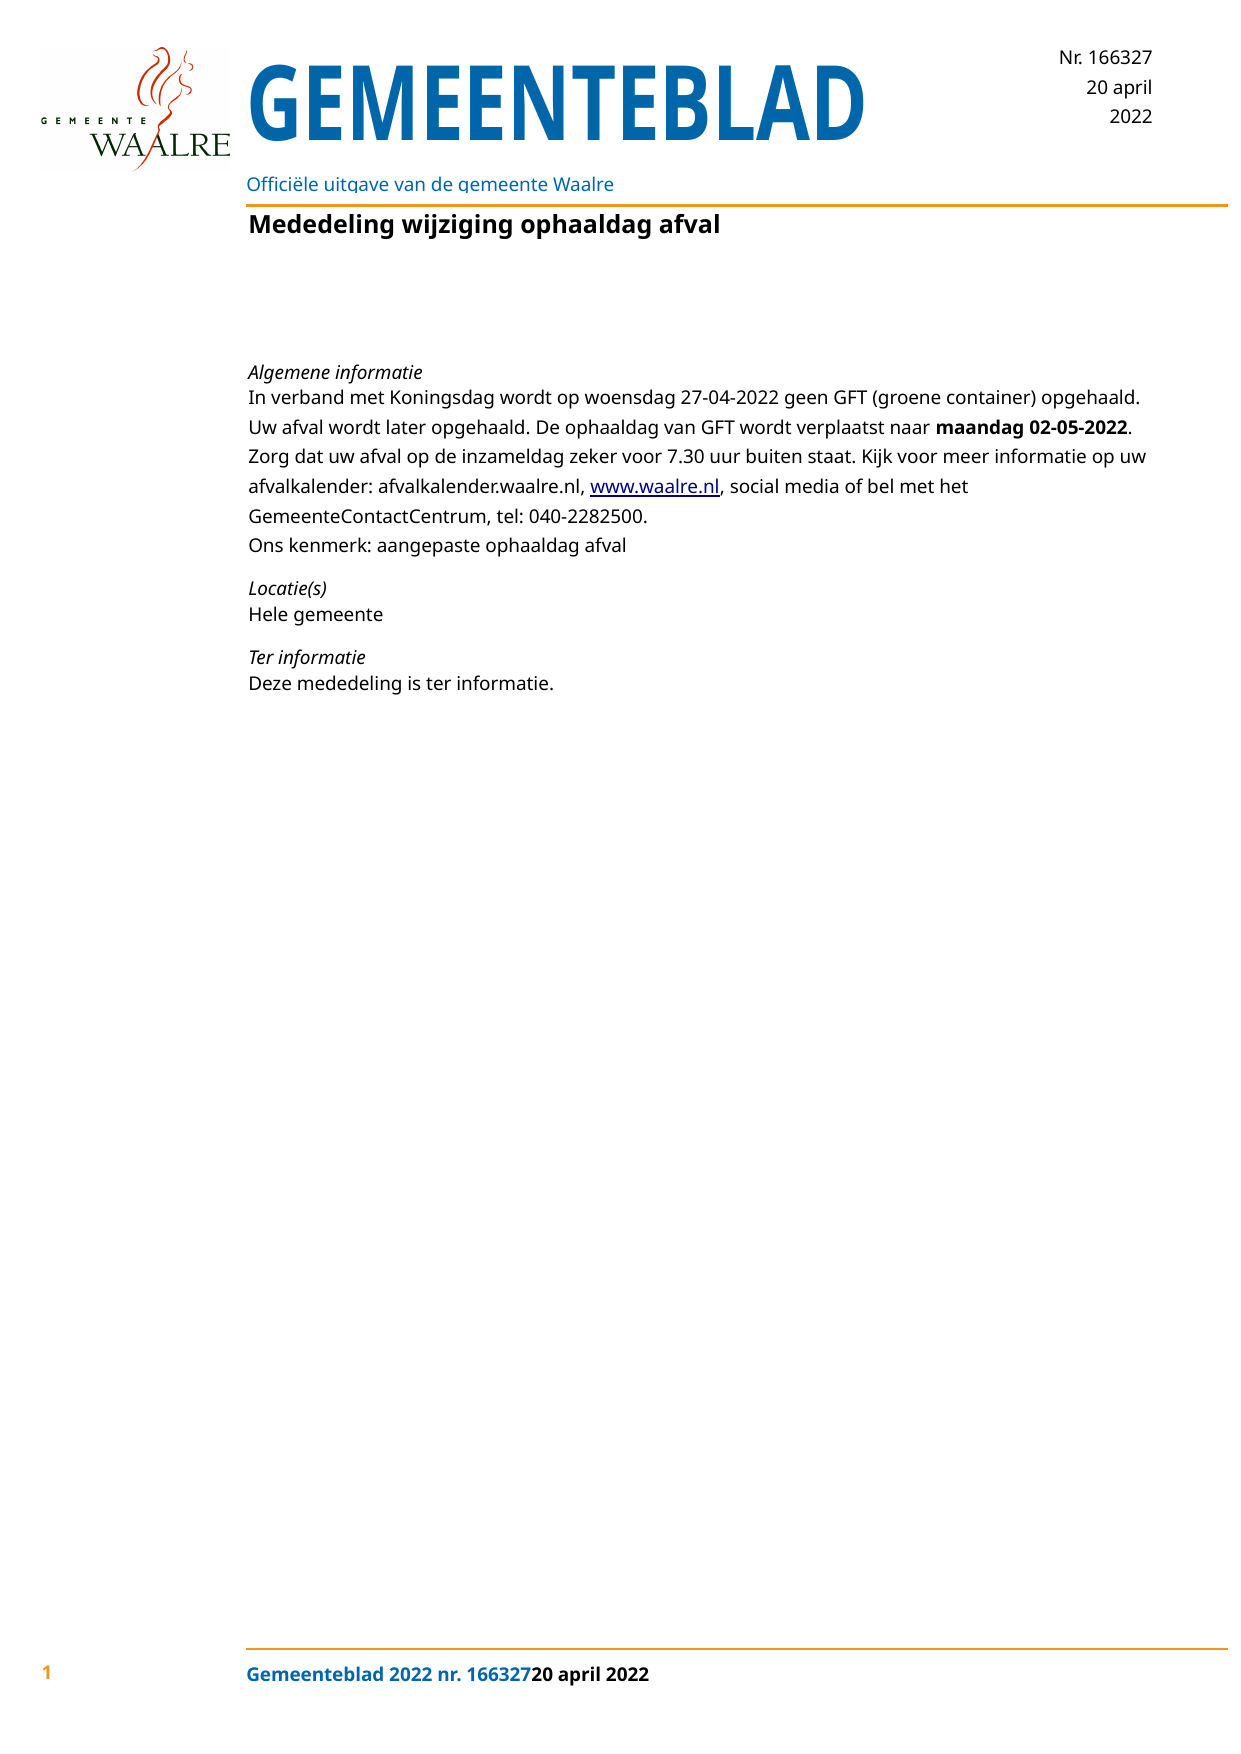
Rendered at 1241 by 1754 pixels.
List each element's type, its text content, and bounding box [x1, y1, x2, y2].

text Zorg dat uw afval op de inzameldag zeker voor 7.30 uur buiten staat. Kijk voor meer informatie op uw afvalkalender: afvalkalender.waalre.nl, www.waalre.nl, social media of bel met het GemeenteContactCentrum, tel: 040-2282500. [248, 444, 1152, 529]
text In verband met Koningsdag wordt op woensdag 27-04-2022 geen GFT (groene container) opgehaald. Uw afval wordt later opgehaald. De ophaaldag van GFT wordt verplaatst naar maandag 02-05-2022. [248, 384, 1152, 440]
text Hele gemeente [248, 601, 1152, 627]
picture [41, 47, 231, 172]
text Locatie(s) [248, 576, 1152, 601]
text Algemene informatie [248, 359, 1152, 384]
text Mededeling wijziging ophaaldag afval [248, 207, 1152, 241]
text Ter informatie [248, 644, 1152, 670]
text Ons kenmerk: aangepaste ophaaldag afval [248, 532, 1152, 558]
text Deze mededeling is ter informatie. [248, 670, 1152, 696]
